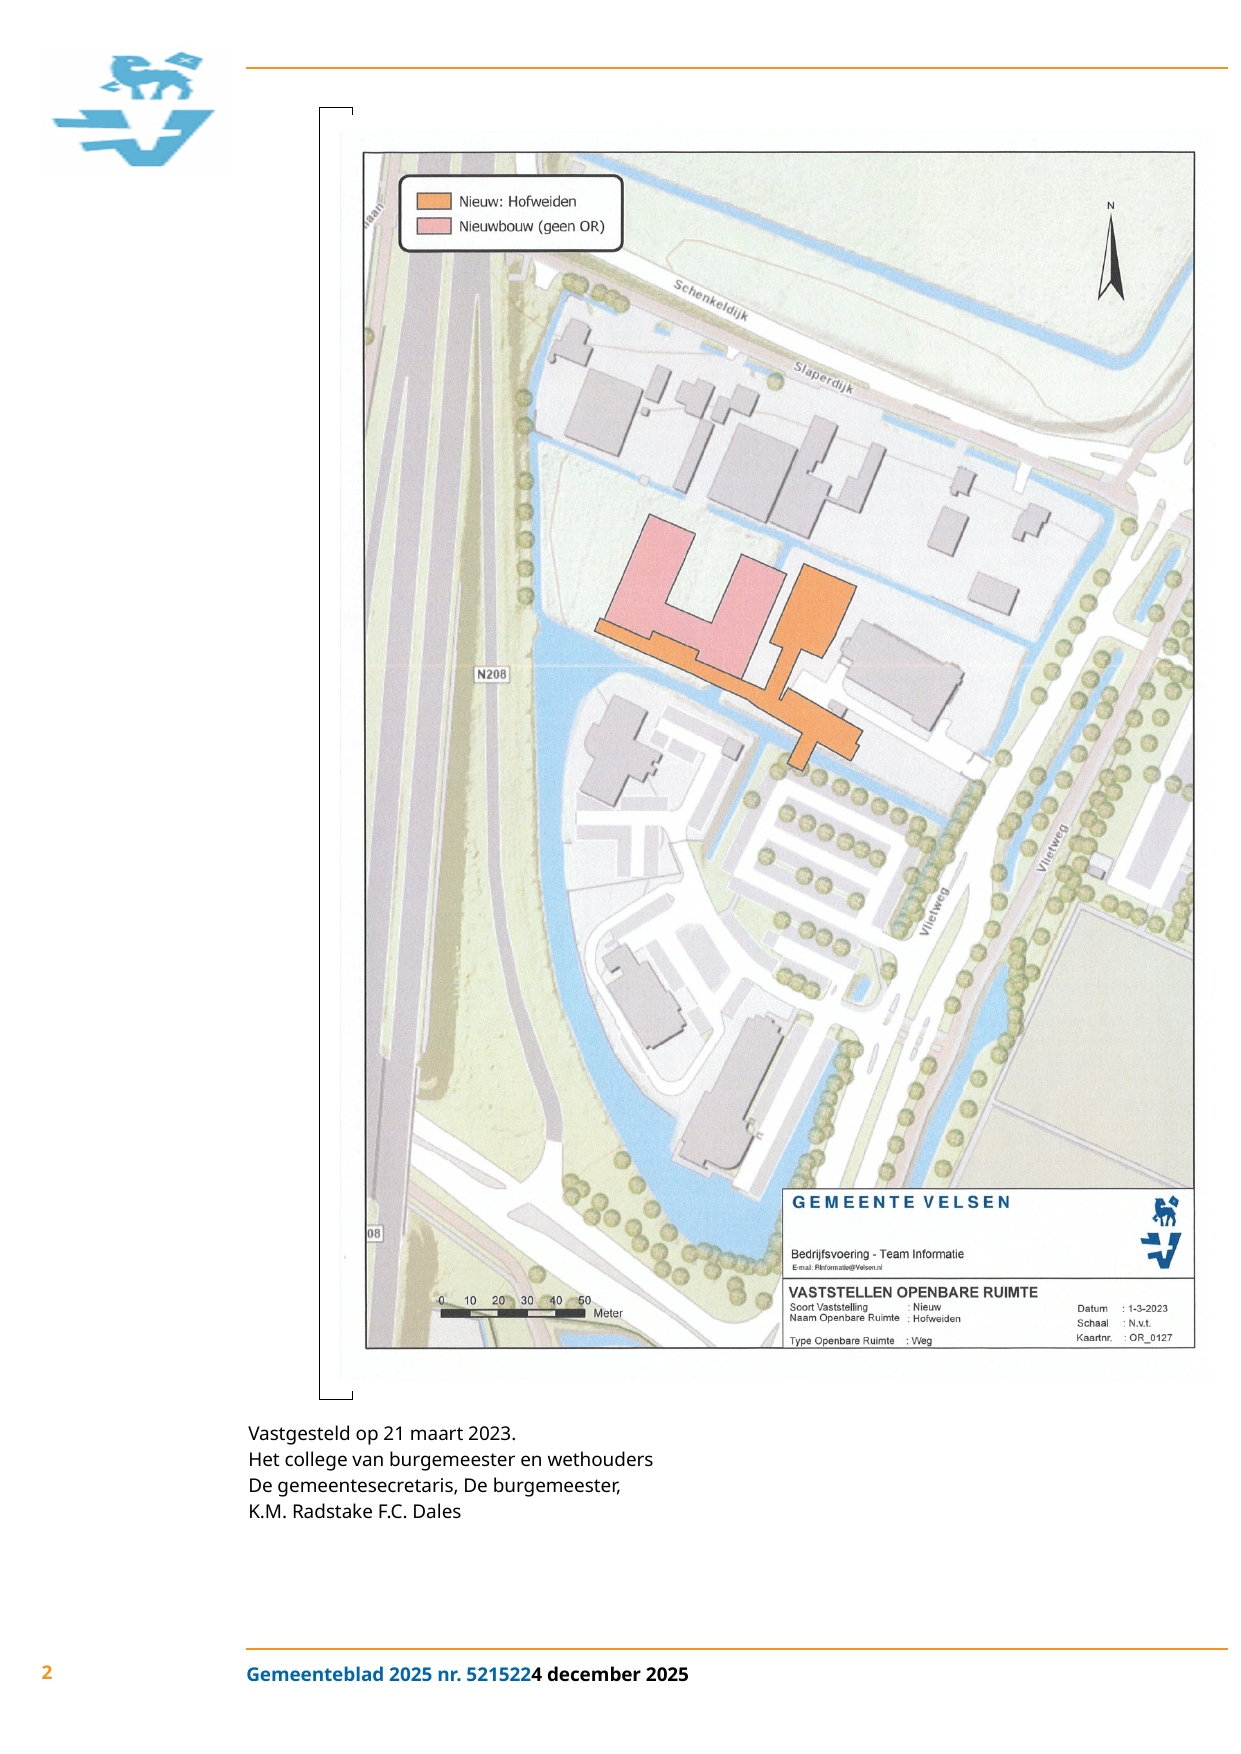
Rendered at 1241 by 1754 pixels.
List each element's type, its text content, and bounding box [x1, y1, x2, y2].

text K.M. Radstake F.C. Dales [248, 1498, 1152, 1523]
picture [41, 47, 231, 172]
text De gemeentesecretaris, De burgemeester, [248, 1472, 1152, 1498]
picture [327, 115, 1232, 1391]
text Vastgesteld op 21 maart 2023. [248, 1421, 1152, 1446]
text Het college van burgemeester en wethouders [248, 1446, 1152, 1472]
